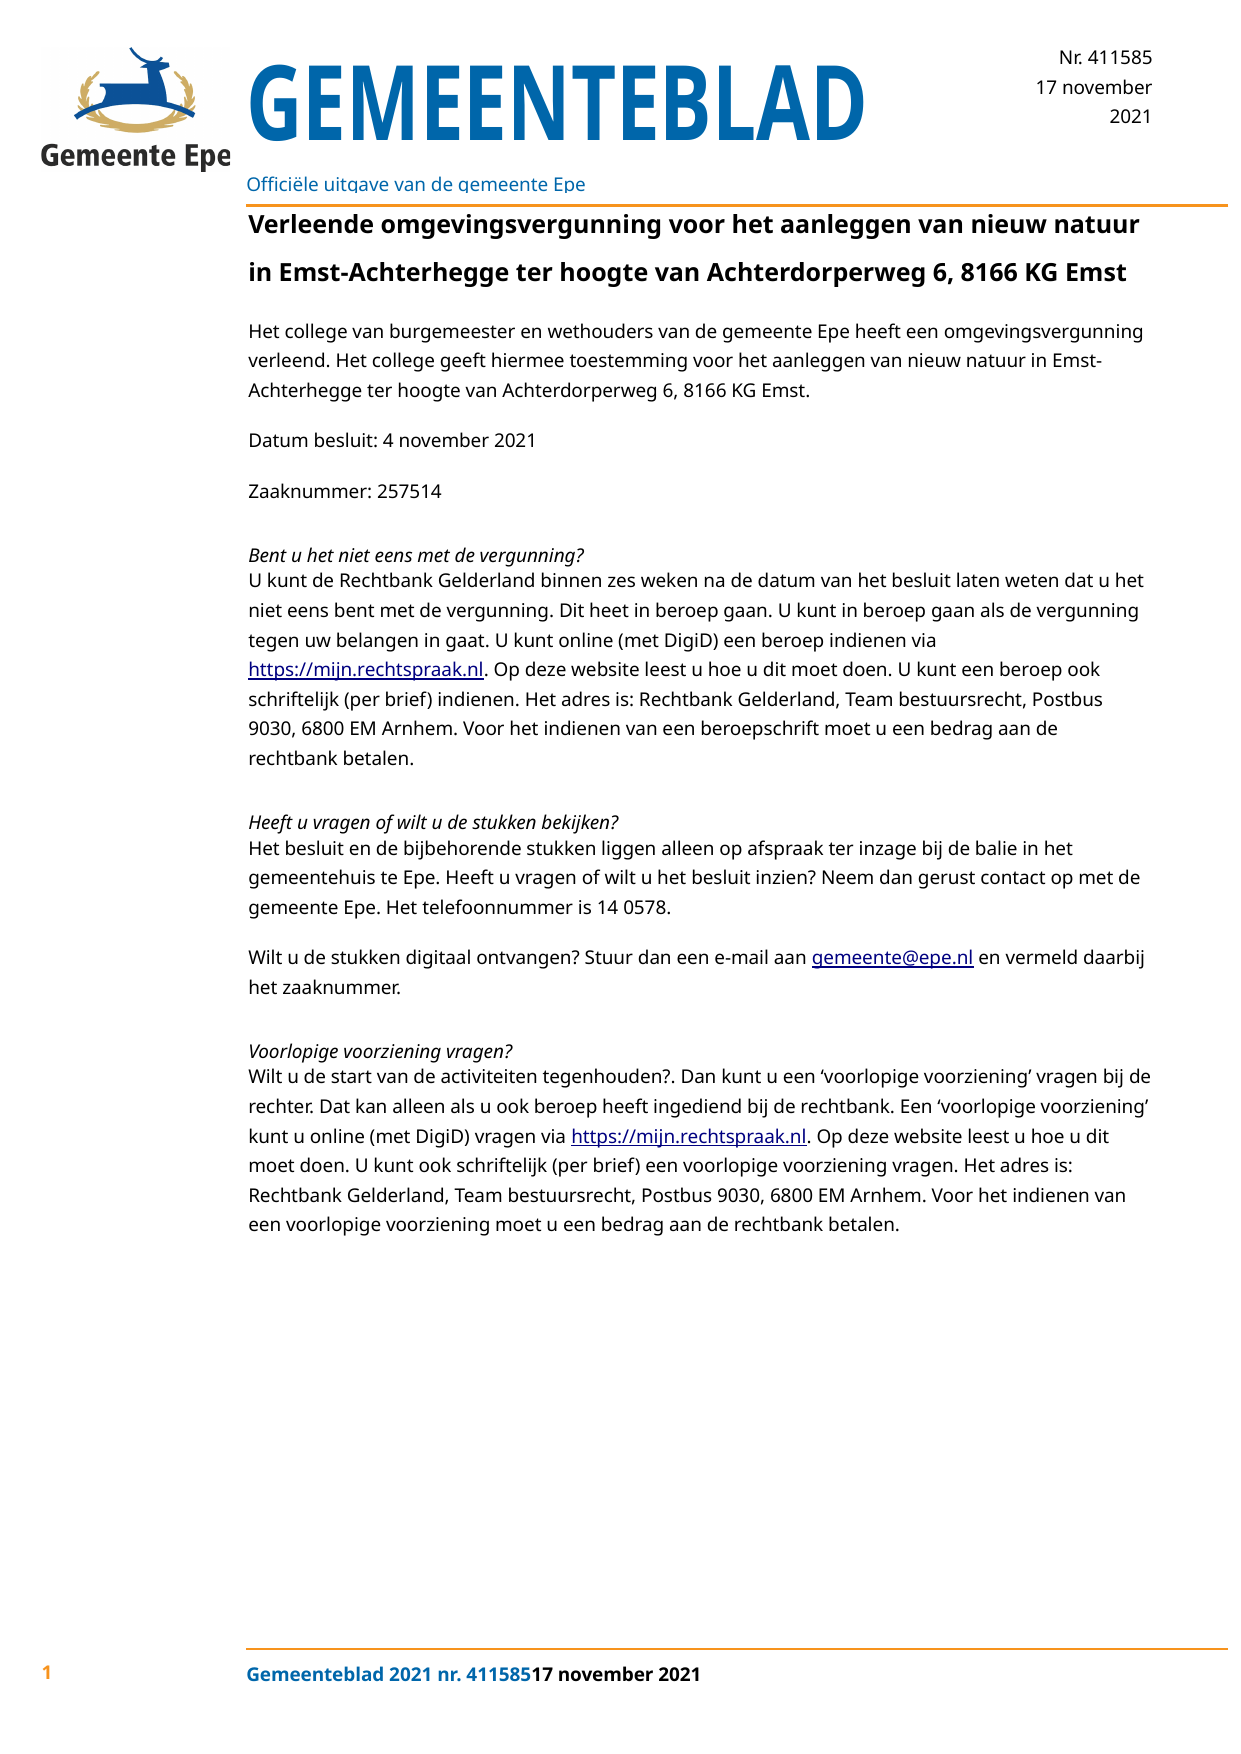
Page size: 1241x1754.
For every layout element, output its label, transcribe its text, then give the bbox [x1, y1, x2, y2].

text Wilt u de stukken digitaal ontvangen? Stuur dan een e-mail aan gemeente@epe.nl en vermeld daarbij het zaaknummer. [248, 944, 1152, 1000]
text Het college van burgemeester en wethouders van de gemeente Epe heeft een omgevingsvergunning verleend. Het college geeft hiermee toestemming voor het aanleggen van nieuw natuur in Emst-Achterhegge ter hoogte van Achterdorperweg 6, 8166 KG Emst. [248, 318, 1152, 403]
text Voorlopige voorziening vragen? [248, 1038, 1152, 1064]
text Wilt u de start van de activiteiten tegenhouden?. Dan kunt u een ‘voorlopige voorziening’ vragen bij de rechter. Dat kan alleen als u ook beroep heeft ingediend bij de rechtbank. Een ‘voorlopige voorziening’ kunt u online (met DigiD) vragen via https://mijn.rechtspraak.nl. Op deze website leest u hoe u dit moet doen. U kunt ook schriftelijk (per brief) een voorlopige voorziening vragen. Het adres is: Rechtbank Gelderland, Team bestuursrecht, Postbus 9030, 6800 EM Arnhem. Voor het indienen van een voorlopige voorziening moet u een bedrag aan de rechtbank betalen. [248, 1064, 1152, 1237]
text Bent u het niet eens met de vergunning? [248, 542, 1152, 568]
text Het besluit en de bijbehorende stukken liggen alleen op afspraak ter inzage bij de balie in het gemeentehuis te Epe. Heeft u vragen of wilt u het besluit inzien? Neem dan gerust contact op met de gemeente Epe. Het telefoonnummer is 14 0578. [248, 835, 1152, 920]
text Datum besluit: 4 november 2021 [248, 427, 1152, 453]
text Heeft u vragen of wilt u de stukken bekijken? [248, 809, 1152, 835]
text U kunt de Rechtbank Gelderland binnen zes weken na de datum van het besluit laten weten dat u het niet eens bent met de vergunning. Dit heet in beroep gaan. U kunt in beroep gaan als de vergunning tegen uw belangen in gaat. U kunt online (met DigiD) een beroep indienen via https://mijn.rechtspraak.nl. Op deze website leest u hoe u dit moet doen. U kunt een beroep ook schriftelijk (per brief) indienen. Het adres is: Rechtbank Gelderland, Team bestuursrecht, Postbus 9030, 6800 EM Arnhem. Voor het indienen van een beroepschrift moet u een bedrag aan de rechtbank betalen. [248, 568, 1152, 771]
text Zaaknummer: 257514 [248, 478, 1152, 504]
text Verleende omgevingsvergunning voor het aanleggen van nieuw natuur in Emst-Achterhegge ter hoogte van Achterdorperweg 6, 8166 KG Emst [248, 207, 1152, 288]
picture [41, 47, 231, 172]
